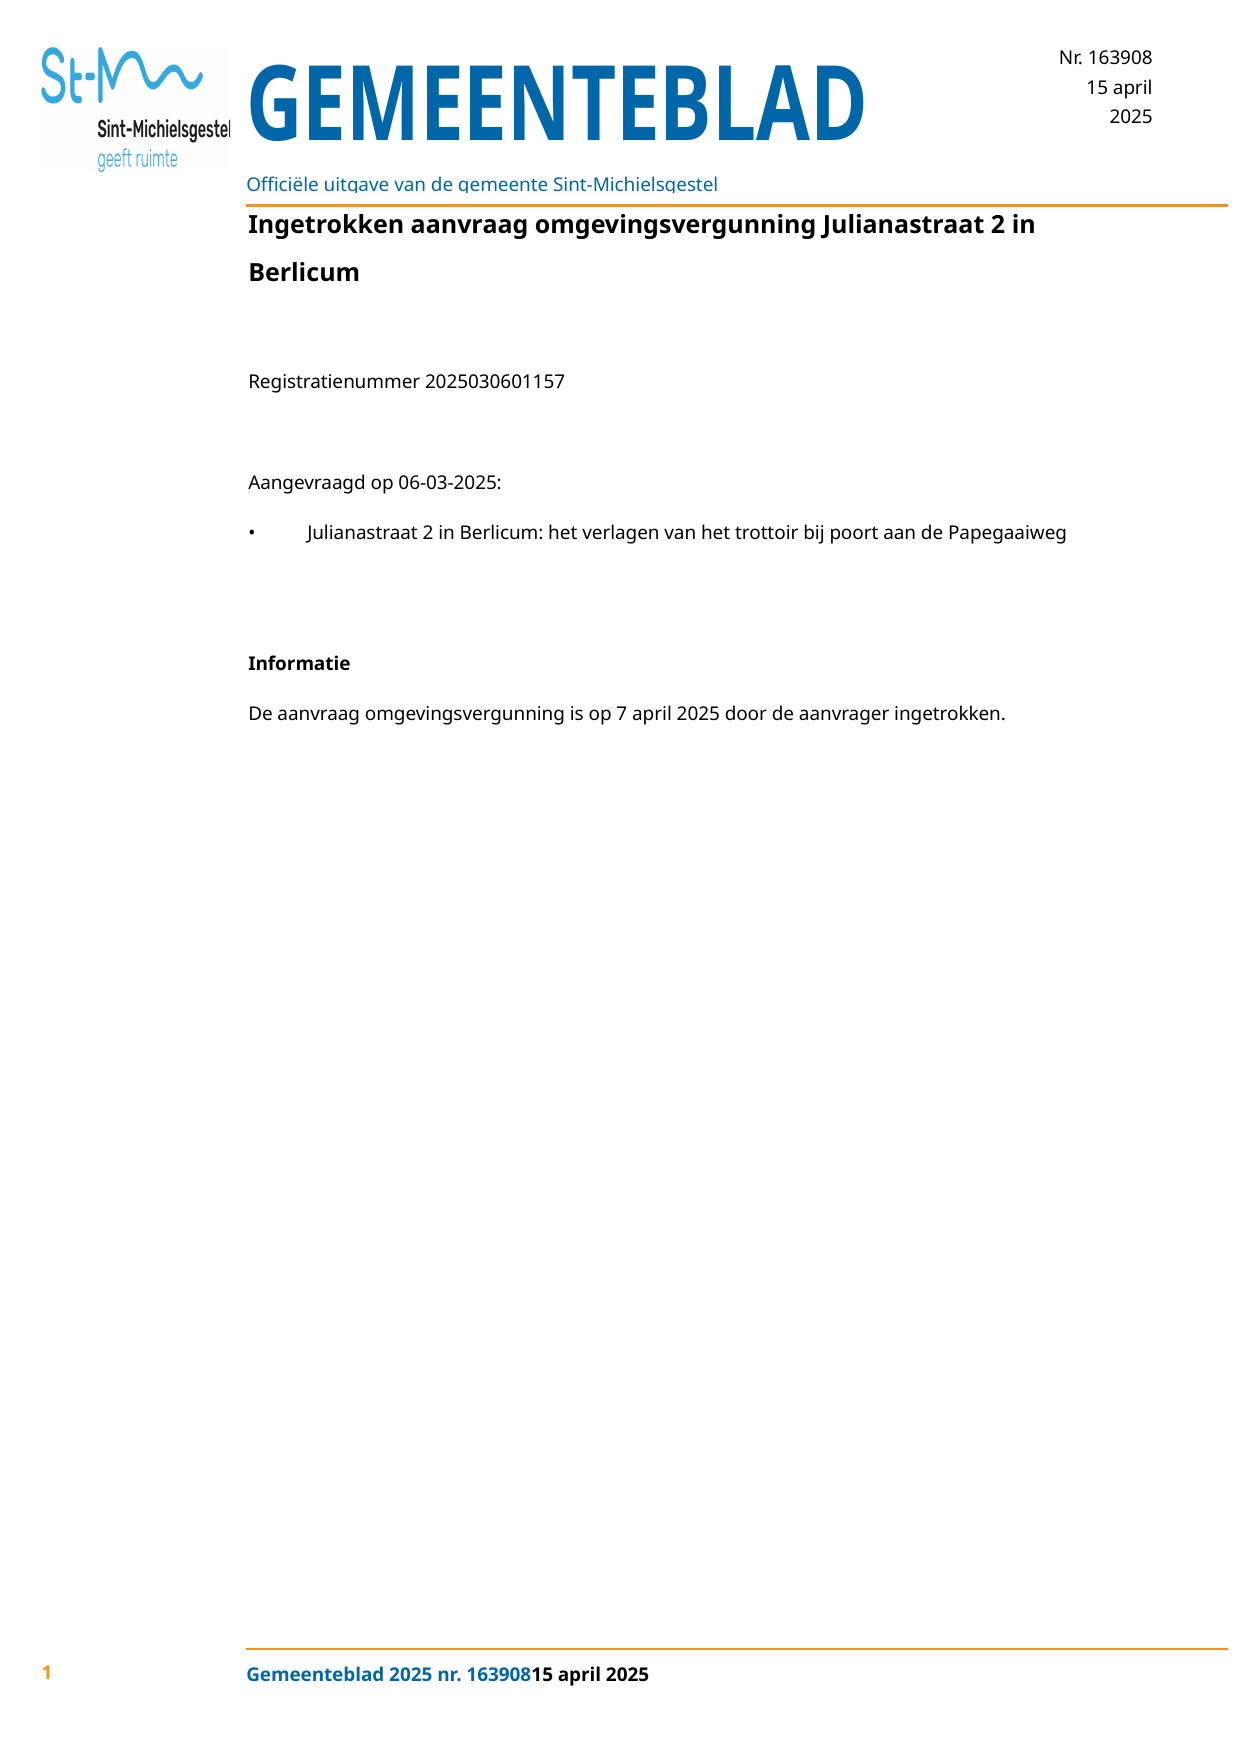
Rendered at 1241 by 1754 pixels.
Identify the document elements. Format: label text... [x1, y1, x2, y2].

text Ingetrokken aanvraag omgevingsvergunning Julianastraat 2 in Berlicum [248, 207, 1152, 288]
text Aangevraagd op 06-03-2025: [248, 469, 1152, 495]
list Julianastraat 2 in Berlicum: het verlagen van het trottoir bij poort aan de Papegaaiweg [248, 519, 1152, 545]
text Informatie [248, 650, 1152, 676]
text De aanvraag omgevingsvergunning is op 7 april 2025 door de aanvrager ingetrokken. [248, 700, 1152, 726]
text Registratienummer 2025030601157 [248, 368, 1152, 394]
picture [41, 47, 231, 172]
